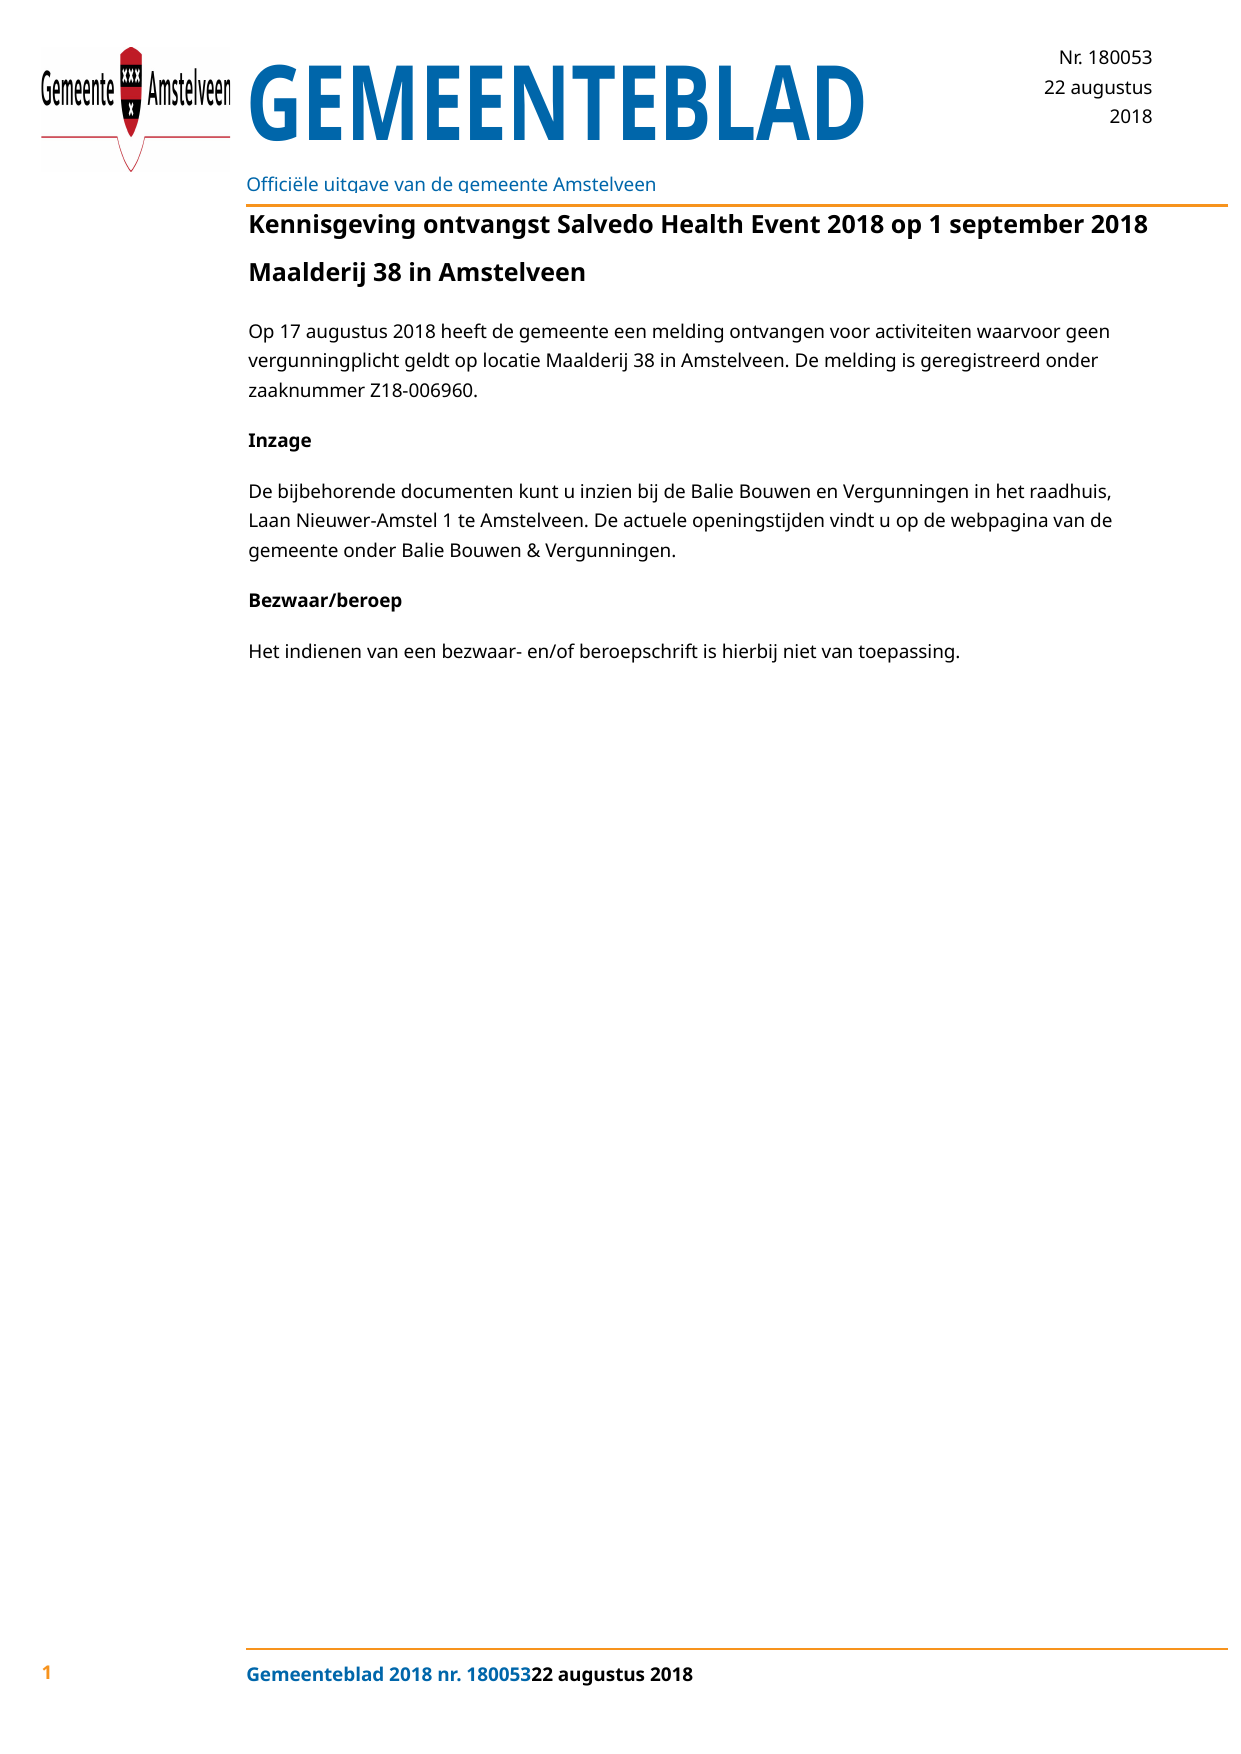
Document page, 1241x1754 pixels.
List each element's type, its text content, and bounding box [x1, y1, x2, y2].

text De bijbehorende documenten kunt u inzien bij de Balie Bouwen en Vergunningen in het raadhuis, Laan Nieuwer-Amstel 1 te Amstelveen. De actuele openingstijden vindt u op de webpagina van de gemeente onder Balie Bouwen & Vergunningen. [248, 478, 1152, 563]
text Bezwaar/beroep [248, 587, 1152, 613]
picture [41, 47, 231, 172]
text Het indienen van een bezwaar- en/of beroepschrift is hierbij niet van toepassing. [248, 638, 1152, 664]
text Kennisgeving ontvangst Salvedo Health Event 2018 op 1 september 2018 Maalderij 38 in Amstelveen [248, 207, 1152, 288]
text Inzage [248, 427, 1152, 453]
text Op 17 augustus 2018 heeft de gemeente een melding ontvangen voor activiteiten waarvoor geen vergunningplicht geldt op locatie Maalderij 38 in Amstelveen. De melding is geregistreerd onder zaaknummer Z18-006960. [248, 318, 1152, 403]
